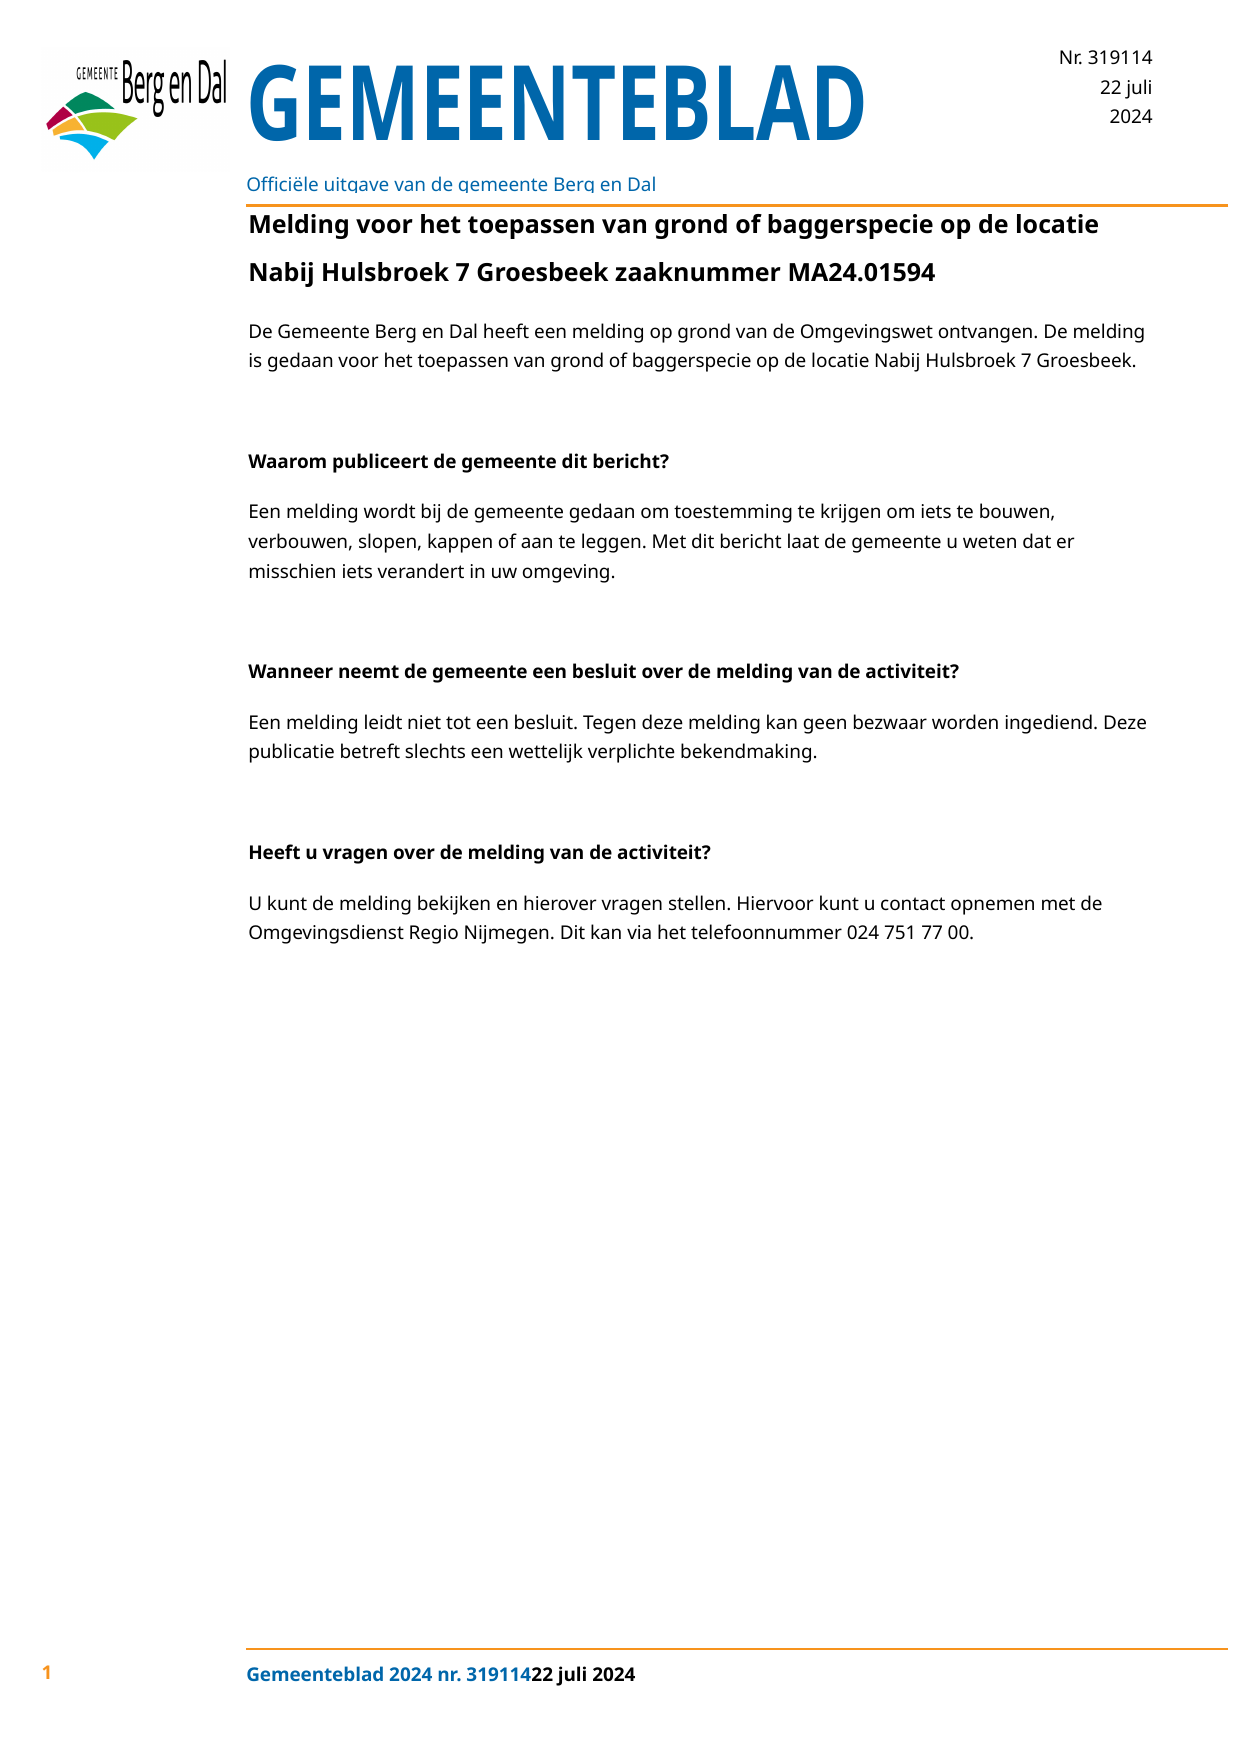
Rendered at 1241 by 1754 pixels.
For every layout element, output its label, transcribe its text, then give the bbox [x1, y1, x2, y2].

text Melding voor het toepassen van grond of baggerspecie op de locatie Nabij Hulsbroek 7 Groesbeek zaaknummer MA24.01594 [248, 207, 1152, 288]
text Waarom publiceert de gemeente dit bericht? [248, 448, 1152, 474]
picture [41, 47, 231, 172]
text De Gemeente Berg en Dal heeft een melding op grond van de Omgevingswet ontvangen. De melding is gedaan voor het toepassen van grond of baggerspecie op de locatie Nabij Hulsbroek 7 Groesbeek. [248, 318, 1152, 373]
text Heeft u vragen over de melding van de activiteit? [248, 839, 1152, 865]
text U kunt de melding bekijken en hierover vragen stellen. Hiervoor kunt u contact opnemen met de Omgevingsdienst Regio Nijmegen. Dit kan via het telefoonnummer 024 751 77 00. [248, 890, 1152, 945]
text Een melding leidt niet tot een besluit. Tegen deze melding kan geen bezwaar worden ingediend. Deze publicatie betreft slechts een wettelijk verplichte bekendmaking. [248, 709, 1152, 764]
text Wanneer neemt de gemeente een besluit over de melding van de activiteit? [248, 659, 1152, 684]
text Een melding wordt bij de gemeente gedaan om toestemming te krijgen om iets te bouwen, verbouwen, slopen, kappen of aan te leggen. Met dit bericht laat de gemeente u weten dat er misschien iets verandert in uw omgeving. [248, 499, 1152, 584]
